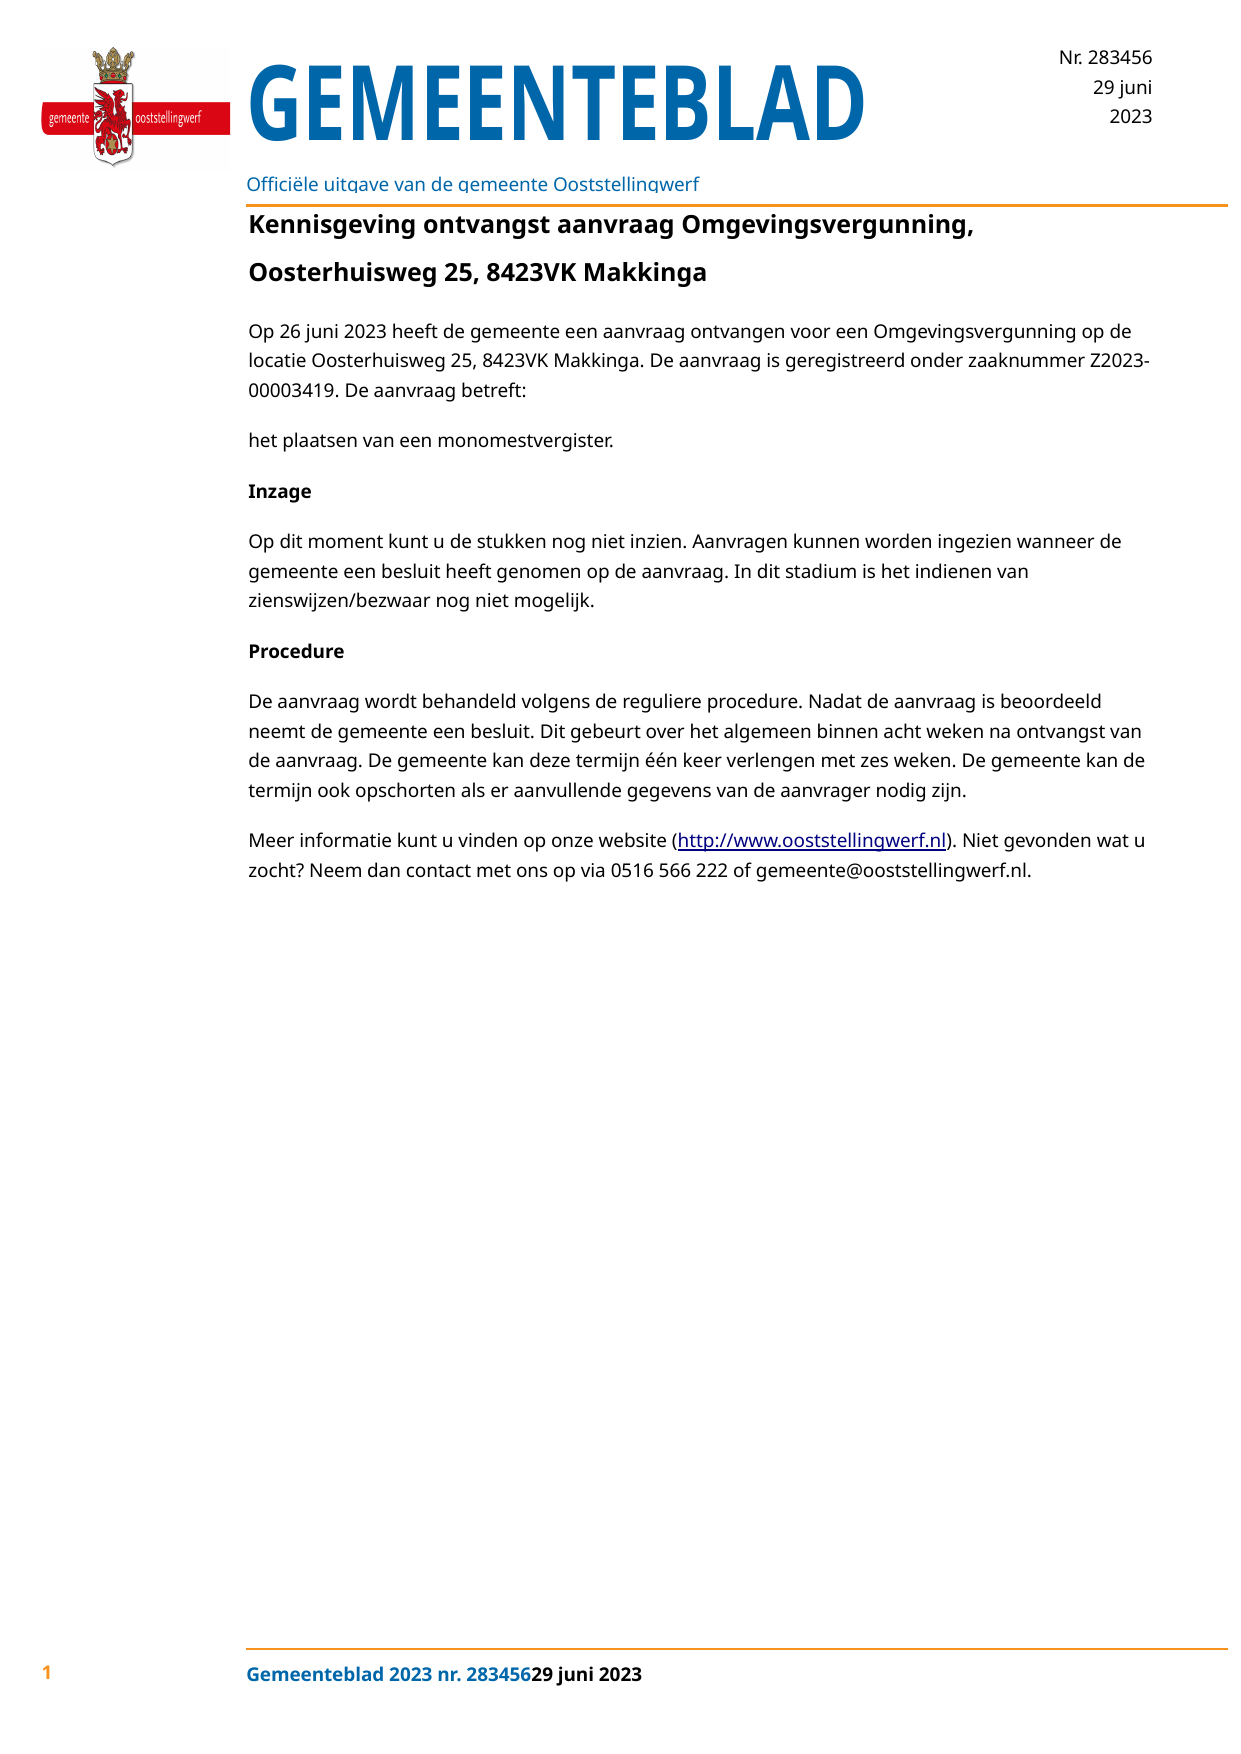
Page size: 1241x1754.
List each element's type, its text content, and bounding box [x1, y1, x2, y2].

text Inzage [248, 478, 1152, 504]
text Op 26 juni 2023 heeft de gemeente een aanvraag ontvangen voor een Omgevingsvergunning op de locatie Oosterhuisweg 25, 8423VK Makkinga. De aanvraag is geregistreerd onder zaaknummer Z2023-00003419. De aanvraag betreft: [248, 318, 1152, 403]
text Procedure [248, 638, 1152, 664]
picture [41, 47, 231, 172]
text Meer informatie kunt u vinden op onze website (http://www.ooststellingwerf.nl). Niet gevonden wat u zocht? Neem dan contact met ons op via 0516 566 222 of gemeente@ooststellingwerf.nl. [248, 827, 1152, 883]
text Op dit moment kunt u de stukken nog niet inzien. Aanvragen kunnen worden ingezien wanneer de gemeente een besluit heeft genomen op de aanvraag. In dit stadium is het indienen van zienswijzen/bezwaar nog niet mogelijk. [248, 528, 1152, 613]
text Kennisgeving ontvangst aanvraag Omgevingsvergunning, Oosterhuisweg 25, 8423VK Makkinga [248, 207, 1152, 288]
text het plaatsen van een monomestvergister. [248, 427, 1152, 453]
text De aanvraag wordt behandeld volgens de reguliere procedure. Nadat de aanvraag is beoordeeld neemt de gemeente een besluit. Dit gebeurt over het algemeen binnen acht weken na ontvangst van de aanvraag. De gemeente kan deze termijn één keer verlengen met zes weken. De gemeente kan de termijn ook opschorten als er aanvullende gegevens van de aanvrager nodig zijn. [248, 688, 1152, 803]
